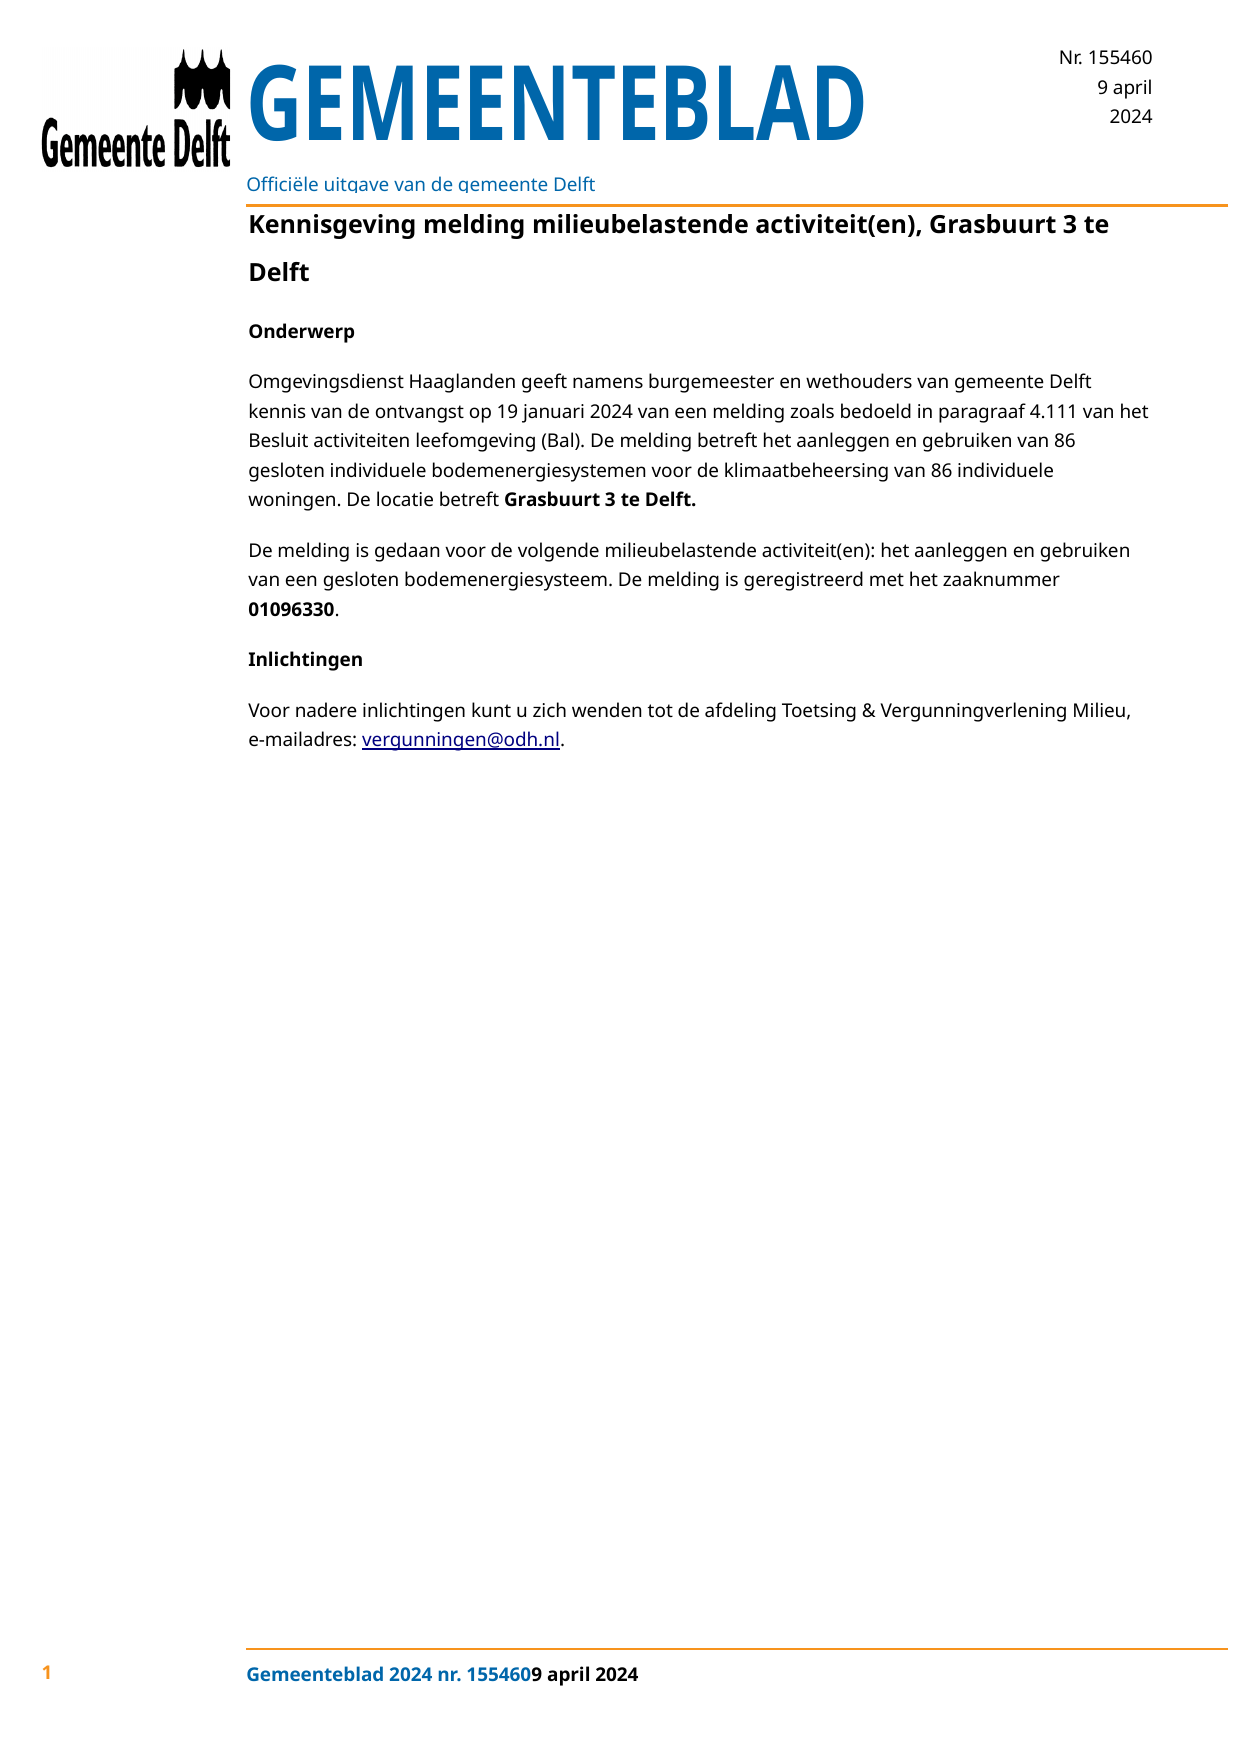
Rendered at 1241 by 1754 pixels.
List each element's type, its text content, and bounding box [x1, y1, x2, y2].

text Omgevingsdienst Haaglanden geeft namens burgemeester en wethouders van gemeente Delft kennis van de ontvangst op 19 januari 2024 van een melding zoals bedoeld in paragraaf 4.111 van het Besluit activiteiten leefomgeving (Bal). De melding betreft het aanleggen en gebruiken van 86 gesloten individuele bodemenergiesystemen voor de klimaatbeheersing van 86 individuele woningen. De locatie betreft Grasbuurt 3 te Delft. [248, 368, 1152, 512]
text Inlichtingen [248, 647, 1152, 672]
text De melding is gedaan voor de volgende milieubelastende activiteit(en): het aanleggen en gebruiken van een gesloten bodemenergiesysteem. De melding is geregistreerd met het zaaknummer 01096330. [248, 537, 1152, 622]
text Kennisgeving melding milieubelastende activiteit(en), Grasbuurt 3 te Delft [248, 207, 1152, 288]
picture [41, 47, 231, 172]
text Voor nadere inlichtingen kunt u zich wenden tot de afdeling Toetsing & Vergunningverlening Milieu, e-mailadres: vergunningen@odh.nl. [248, 697, 1152, 752]
text Onderwerp [248, 318, 1152, 344]
